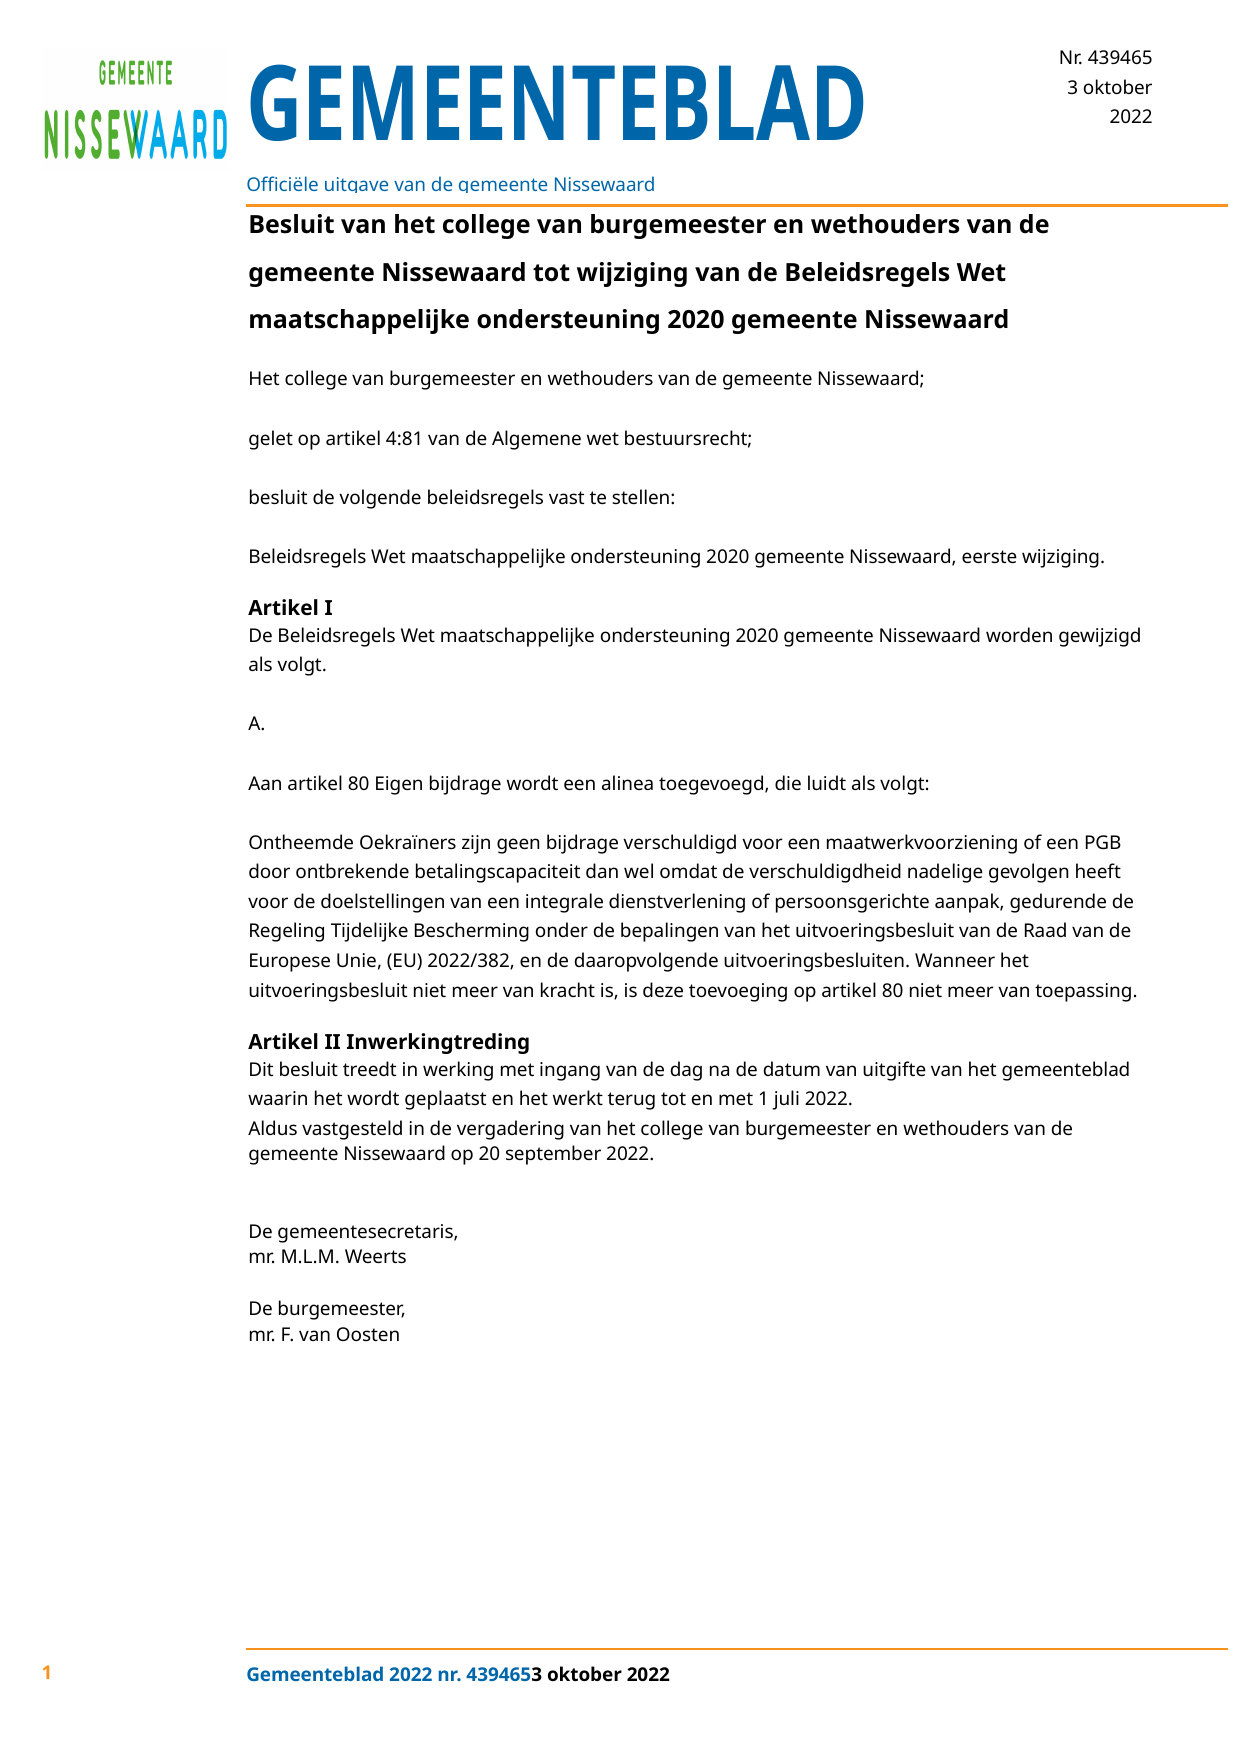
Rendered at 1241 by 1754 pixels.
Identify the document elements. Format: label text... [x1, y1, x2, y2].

text De gemeentesecretaris, [248, 1218, 1152, 1243]
text Ontheemde Oekraïners zijn geen bijdrage verschuldigd voor een maatwerkvoorziening of een PGB door ontbrekende betalingscapaciteit dan wel omdat de verschuldigdheid nadelige gevolgen heeft voor de doelstellingen van een integrale dienstverlening of persoonsgerichte aanpak, gedurende de Regeling Tijdelijke Bescherming onder de bepalingen van het uitvoeringsbesluit van de Raad van de Europese Unie, (EU) 2022/382, en de daaropvolgende uitvoeringsbesluiten. Wanneer het uitvoeringsbesluit niet meer van kracht is, is deze toevoeging op artikel 80 niet meer van toepassing. [248, 829, 1152, 1003]
picture [41, 47, 231, 172]
text De burgemeester, [248, 1295, 1152, 1321]
text Het college van burgemeester en wethouders van de gemeente Nissewaard; [248, 366, 1152, 391]
text Dit besluit treedt in werking met ingang van de dag na de datum van uitgifte van het gemeenteblad waarin het wordt geplaatst en het werkt terug tot en met 1 juli 2022. [248, 1056, 1152, 1111]
text Artikel I [248, 593, 1152, 622]
text mr. M.L.M. Weerts [248, 1243, 1152, 1269]
text Artikel II Inwerkingtreding [248, 1027, 1152, 1056]
text Beleidsregels Wet maatschappelijke ondersteuning 2020 gemeente Nissewaard, eerste wijziging. [248, 543, 1152, 569]
text A. [248, 711, 1152, 736]
text Aan artikel 80 Eigen bijdrage wordt een alinea toegevoegd, die luidt als volgt: [248, 770, 1152, 796]
text Besluit van het college van burgemeester en wethouders van de gemeente Nissewaard tot wijziging van de Beleidsregels Wet maatschappelijke ondersteuning 2020 gemeente Nissewaard [248, 207, 1152, 336]
text gelet op artikel 4:81 van de Algemene wet bestuursrecht; [248, 425, 1152, 450]
text mr. F. van Oosten [248, 1321, 1152, 1346]
text Aldus vastgesteld in de vergadering van het college van burgemeester en wethouders van de gemeente Nissewaard op 20 september 2022. [248, 1115, 1152, 1166]
text De Beleidsregels Wet maatschappelijke ondersteuning 2020 gemeente Nissewaard worden gewijzigd als volgt. [248, 622, 1152, 677]
text besluit de volgende beleidsregels vast te stellen: [248, 484, 1152, 509]
